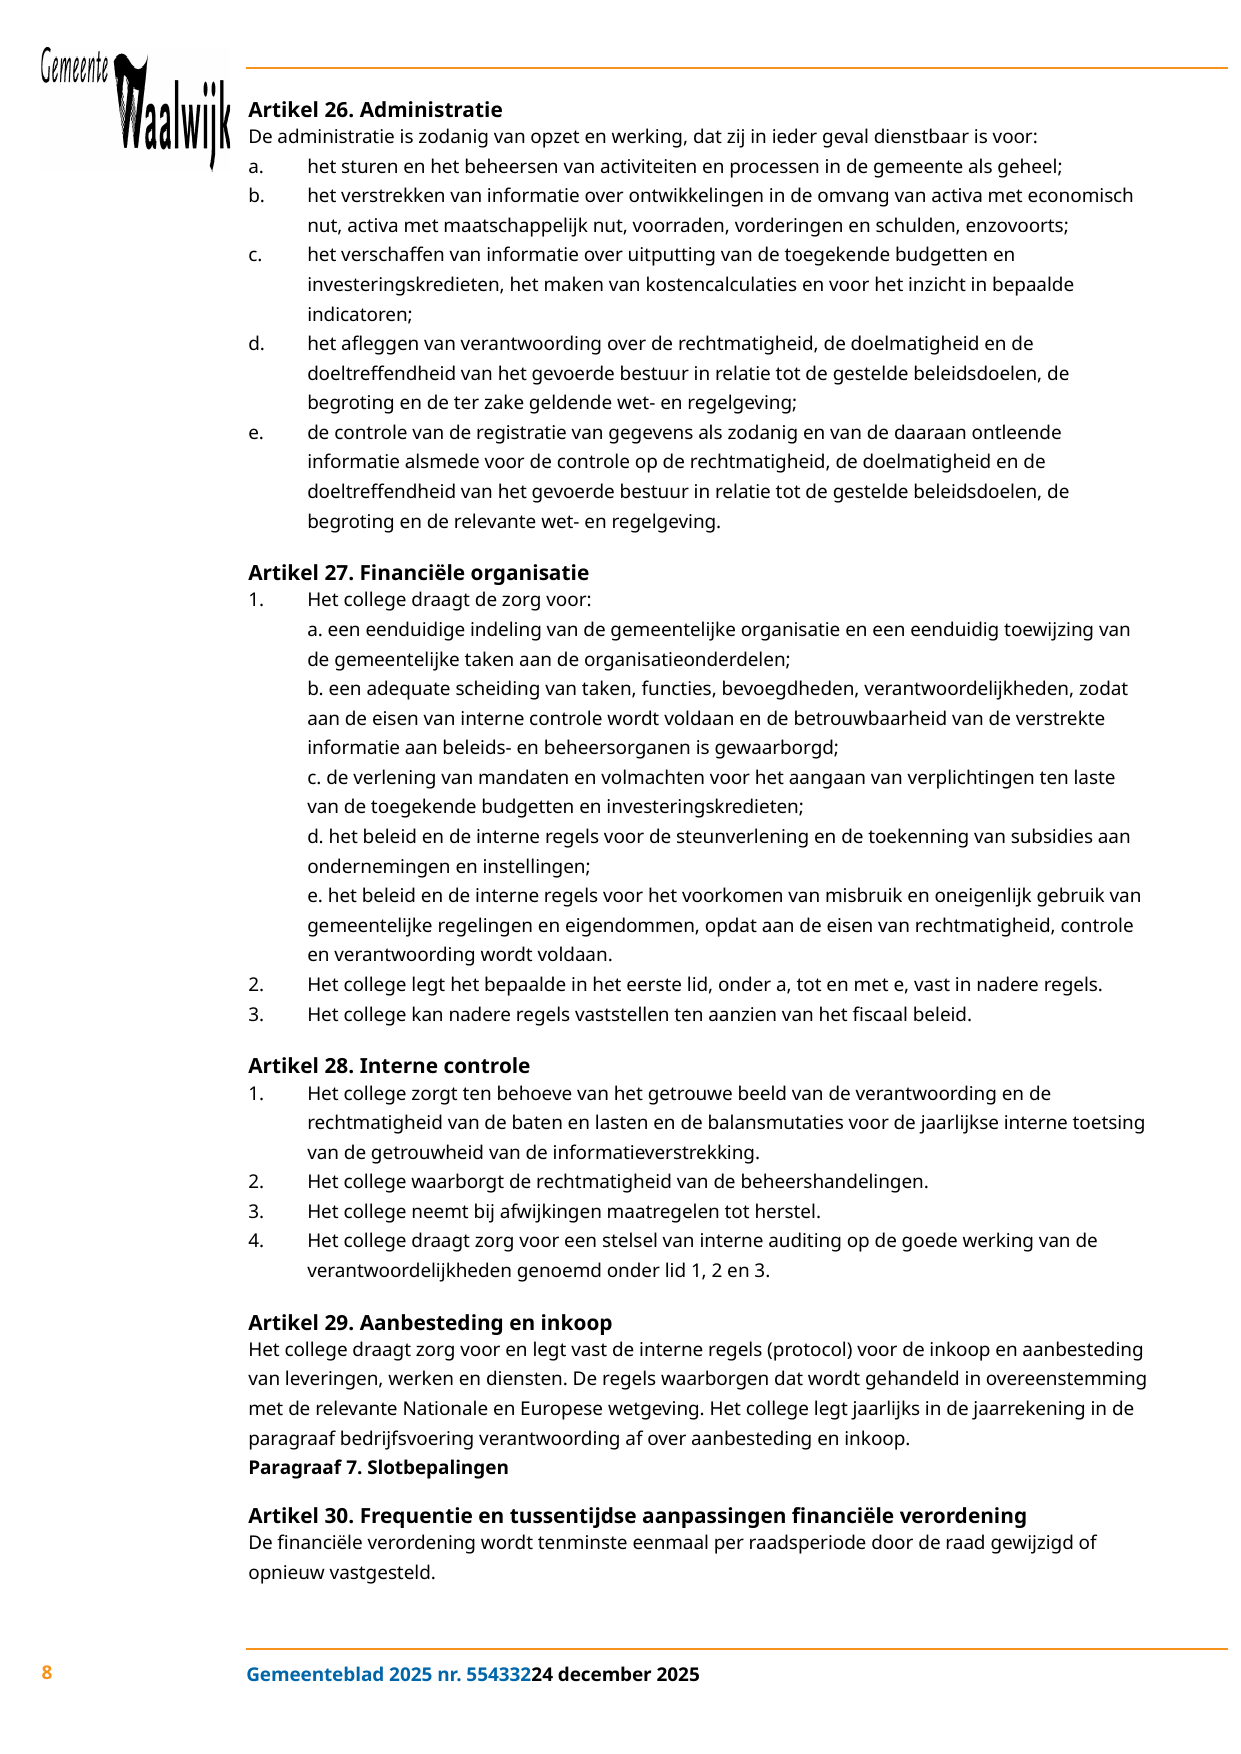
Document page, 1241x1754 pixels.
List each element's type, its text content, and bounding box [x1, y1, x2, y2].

text Artikel 27. Financiële organisatie [248, 558, 1152, 587]
text Artikel 28. Interne controle [248, 1051, 1152, 1080]
text Artikel 26. Administratie [248, 95, 1152, 123]
list Het college waarborgt de rechtmatigheid van de beheershandelingen. [248, 1168, 1152, 1194]
list Het college kan nadere regels vaststellen ten aanzien van het fiscaal beleid. [248, 1001, 1152, 1027]
list b. een adequate scheiding van taken, functies, bevoegdheden, verantwoordelijkheden, zodat aan de eisen van interne controle wordt voldaan en de betrouwbaarheid van de verstrekte informatie aan beleids- en beheersorganen is gewaarborgd; [248, 675, 1152, 760]
list c. de verlening van mandaten en volmachten voor het aangaan van verplichtingen ten laste van de toegekende budgetten en investeringskredieten; [248, 764, 1152, 819]
text De administratie is zodanig van opzet en werking, dat zij in ieder geval dienstbaar is voor: [248, 123, 1152, 149]
list d. het beleid en de interne regels voor de steunverlening en de toekenning van subsidies aan ondernemingen en instellingen; [248, 823, 1152, 879]
list Het college draagt zorg voor een stelsel van interne auditing op de goede werking van de verantwoordelijkheden genoemd onder lid 1, 2 en 3. [248, 1228, 1152, 1283]
text Het college draagt zorg voor en legt vast de interne regels (protocol) voor de inkoop en aanbesteding van leveringen, werken en diensten. De regels waarborgen dat wordt gehandeld in overeenstemming met de relevante Nationale en Europese wetgeving. Het college legt jaarlijks in de jaarrekening in de paragraaf bedrijfsvoering verantwoording af over aanbesteding en inkoop. [248, 1336, 1152, 1451]
list e. het beleid en de interne regels voor het voorkomen van misbruik en oneigenlijk gebruik van gemeentelijke regelingen en eigendommen, opdat aan de eisen van rechtmatigheid, controle en verantwoording wordt voldaan. [248, 882, 1152, 967]
list het sturen en het beheersen van activiteiten en processen in de gemeente als geheel; [248, 153, 1152, 178]
text Artikel 30. Frequentie en tussentijdse aanpassingen financiële verordening [248, 1501, 1152, 1529]
picture [41, 47, 231, 172]
text Paragraaf 7. Slotbepalingen [248, 1454, 1152, 1480]
list het verschaffen van informatie over uitputting van de toegekende budgetten en investeringskredieten, het maken van kostencalculaties en voor het inzicht in bepaalde indicatoren; [248, 242, 1152, 326]
list Het college legt het bepaalde in het eerste lid, onder a, tot en met e, vast in nadere regels. [248, 971, 1152, 997]
text De financiële verordening wordt tenminste eenmaal per raadsperiode door de raad gewijzigd of opnieuw vastgesteld. [248, 1529, 1152, 1585]
list de controle van de registratie van gegevens als zodanig en van de daaraan ontleende informatie alsmede voor de controle op de rechtmatigheid, de doelmatigheid en de doeltreffendheid van het gevoerde bestuur in relatie tot de gestelde beleidsdoelen, de begroting en de relevante wet- en regelgeving. [248, 419, 1152, 533]
list Het college zorgt ten behoeve van het getrouwe beeld van de verantwoording en de rechtmatigheid van de baten en lasten en de balansmutaties voor de jaarlijkse interne toetsing van de getrouwheid van de informatieverstrekking. [248, 1080, 1152, 1164]
text Artikel 29. Aanbesteding en inkoop [248, 1308, 1152, 1336]
list Het college draagt de zorg voor: [248, 587, 1152, 612]
list het afleggen van verantwoording over de rechtmatigheid, de doelmatigheid en de doeltreffendheid van het gevoerde bestuur in relatie tot de gestelde beleidsdoelen, de begroting en de ter zake geldende wet- en regelgeving; [248, 330, 1152, 415]
list het verstrekken van informatie over ontwikkelingen in de omvang van activa met economisch nut, activa met maatschappelijk nut, voorraden, vorderingen en schulden, enzovoorts; [248, 182, 1152, 238]
list a. een eenduidige indeling van de gemeentelijke organisatie en een eenduidig toewijzing van de gemeentelijke taken aan de organisatieonderdelen; [248, 616, 1152, 672]
list Het college neemt bij afwijkingen maatregelen tot herstel. [248, 1198, 1152, 1224]
